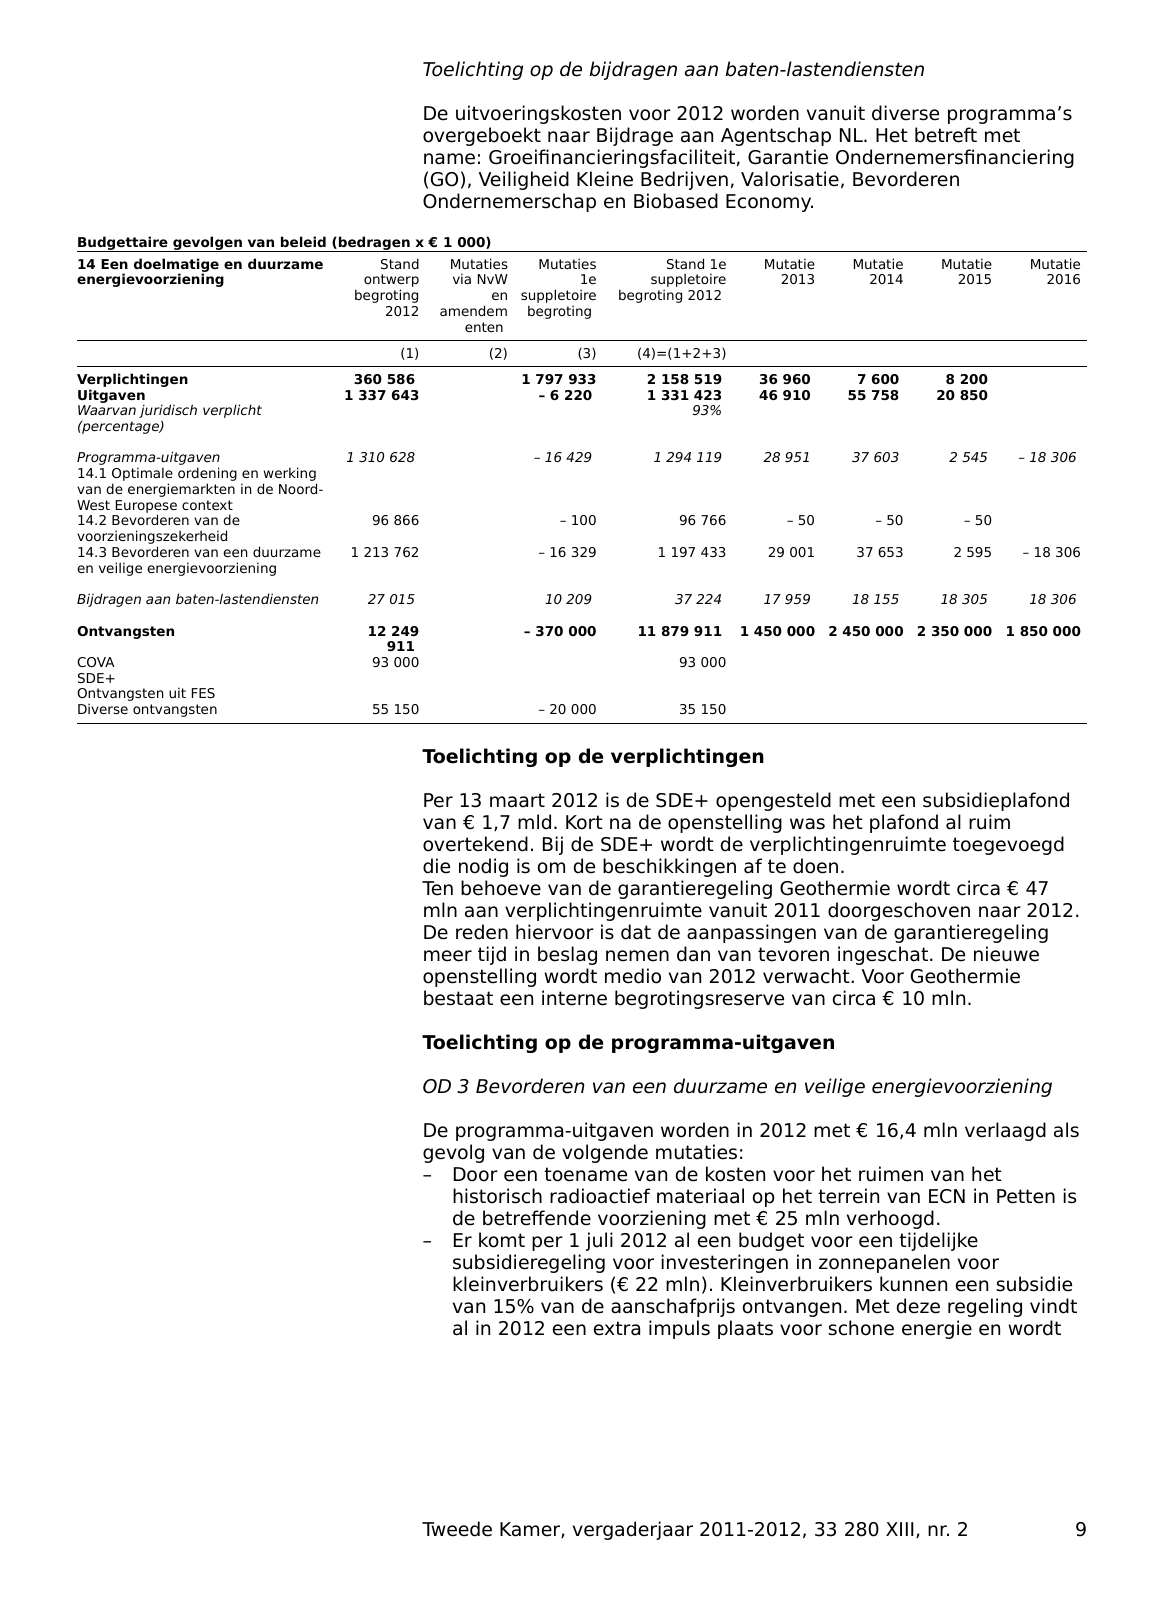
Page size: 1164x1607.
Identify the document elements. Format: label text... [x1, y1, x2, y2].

table_cell 1 197 433 [602, 545, 732, 576]
table_cell [77, 608, 337, 623]
table_cell [514, 671, 602, 686]
table_cell 1 850 000 [998, 623, 1087, 655]
table_cell 28 951 [732, 450, 821, 466]
table_cell – 18 306 [998, 450, 1087, 466]
text Ten behoeve van de garantieregeling Geothermie wordt circa € 47 mln aan verplichtingenruimte vanuit 2011 doorgeschoven naar 2012. De reden hiervoor is dat de aanpassingen van de garantieregeling meer tijd in beslag nemen dan van tevoren ingeschat. De nieuwe openstelling wordt medio van 2012 verwacht. Voor Geothermie bestaat een interne begrotingsreserve van circa € 10 mln. [422, 878, 1087, 1009]
table_cell – 50 [821, 513, 909, 545]
table_cell – 50 [732, 513, 821, 545]
table_cell [337, 576, 425, 592]
table_cell [425, 655, 514, 671]
table_cell [514, 608, 602, 623]
table_cell [821, 576, 909, 592]
table_cell [514, 576, 602, 592]
table_cell [998, 576, 1087, 592]
table_cell 96 766 [602, 513, 732, 545]
table_cell Mutaties via NvW en amendementen [425, 252, 514, 340]
table_cell [998, 466, 1087, 513]
table_cell [337, 608, 425, 623]
table_cell Mutaties 1e suppletoire begroting [514, 252, 602, 340]
text Per 13 maart 2012 is de SDE+ opengesteld met een subsidieplafond van € 1,7 mld. Kort na de openstelling was het plafond al ruim overtekend. Bij de SDE+ wordt de verplichtingenruimte toegevoegd die nodig is om de beschikkingen af te doen. [422, 790, 1087, 878]
table_cell [821, 341, 909, 366]
table_cell [732, 655, 821, 671]
table_cell 14.2 Bevorderen van de voorzieningszekerheid [77, 513, 337, 545]
table_cell Verplichtingen [77, 367, 337, 387]
table_cell [732, 671, 821, 686]
table_cell [425, 435, 514, 450]
table_cell [337, 686, 425, 702]
table_cell [514, 655, 602, 671]
table_cell 11 879 911 [602, 623, 732, 655]
table_cell [425, 608, 514, 623]
table_cell 1 337 643 [337, 388, 425, 403]
table_cell COVA [77, 655, 337, 671]
table_cell (3) [514, 341, 602, 366]
table_cell 29 001 [732, 545, 821, 576]
table_cell [732, 435, 821, 450]
table_cell 20 850 [909, 388, 998, 403]
table_cell [732, 466, 821, 513]
table_cell [425, 702, 514, 722]
table_cell [732, 702, 821, 722]
table_cell Bijdragen aan baten-lastendiensten [77, 592, 337, 608]
table_cell (4)=(1+2+3) [602, 341, 732, 366]
table_cell [909, 341, 998, 366]
table_cell [425, 686, 514, 702]
subtitle OD 3 Bevorderen van een duurzame en veilige energievoorziening [422, 1076, 1087, 1098]
table_cell 36 960 [732, 367, 821, 387]
table_cell Mutatie 2014 [821, 252, 909, 340]
table_cell [821, 435, 909, 450]
table_cell [514, 435, 602, 450]
table_cell [514, 403, 602, 434]
table_cell [909, 671, 998, 686]
table_cell 18 305 [909, 592, 998, 608]
table_cell Stand ontwerp begroting 2012 [337, 252, 425, 340]
table_cell [998, 341, 1087, 366]
text De programma-uitgaven worden in 2012 met € 16,4 mln verlaagd als gevolg van de volgende mutaties: [422, 1120, 1087, 1164]
table_cell [337, 435, 425, 450]
table_cell 18 155 [821, 592, 909, 608]
table_cell 2 158 519 [602, 367, 732, 387]
table_cell [425, 592, 514, 608]
table_cell [732, 403, 821, 434]
table_cell [821, 466, 909, 513]
table_cell [909, 576, 998, 592]
table_cell [425, 367, 514, 387]
table_cell [425, 545, 514, 576]
table_cell [732, 341, 821, 366]
table_cell [998, 671, 1087, 686]
table_cell 96 866 [337, 513, 425, 545]
table_cell 93 000 [337, 655, 425, 671]
table_cell [909, 702, 998, 722]
table_cell [909, 435, 998, 450]
table_cell [602, 466, 732, 513]
table_cell 37 224 [602, 592, 732, 608]
table_cell (2) [425, 341, 514, 366]
table_cell Mutatie 2016 [998, 252, 1087, 340]
table_cell 1 450 000 [732, 623, 821, 655]
table_cell 2 450 000 [821, 623, 909, 655]
subtitle Toelichting op de verplichtingen [422, 746, 1087, 768]
table_cell Ontvangsten uit FES [77, 686, 337, 702]
table_cell Programma-uitgaven [77, 450, 337, 466]
text – Er komt per 1 juli 2012 al een budget voor een tijdelijke subsidieregeling voor investeringen in zonnepanelen voor kleinverbruikers (€ 22 mln). Kleinverbruikers kunnen een subsidie van 15% van de aanschafprijs ontvangen. Met deze regeling vindt al in 2012 een extra impuls plaats voor schone energie en wordt [422, 1230, 1087, 1340]
table_cell – 370 000 [514, 623, 602, 655]
table_cell [732, 686, 821, 702]
table_cell – 20 000 [514, 702, 602, 722]
table_cell 10 209 [514, 592, 602, 608]
text De uitvoeringskosten voor 2012 worden vanuit diverse programma’s overgeboekt naar Bijdrage aan Agentschap NL. Het betreft met name: Groeifinancieringsfaciliteit, Garantie Ondernemersfinanciering (GO), Veiligheid Kleine Bedrijven, Valorisatie, Bevorderen Ondernemerschap en Biobased Economy. [422, 103, 1087, 213]
table_cell – 6 220 [514, 388, 602, 403]
table_cell [337, 403, 425, 434]
table_cell 2 595 [909, 545, 998, 576]
table_cell [514, 686, 602, 702]
table_cell – 18 306 [998, 545, 1087, 576]
table_cell 1 213 762 [337, 545, 425, 576]
table_cell [821, 702, 909, 722]
table_cell – 100 [514, 513, 602, 545]
table_cell [602, 608, 732, 623]
subtitle Toelichting op de programma-uitgaven [422, 1032, 1087, 1054]
table_cell (1) [337, 341, 425, 366]
table_cell [909, 655, 998, 671]
table_cell 12 249 911 [337, 623, 425, 655]
table_cell SDE+ [77, 671, 337, 686]
table_cell 55 758 [821, 388, 909, 403]
table_cell Mutatie 2015 [909, 252, 998, 340]
table_cell [602, 435, 732, 450]
table_cell Waarvan juridisch verplicht (percentage) [77, 403, 337, 434]
table_cell [998, 388, 1087, 403]
table_cell Ontvangsten [77, 623, 337, 655]
text – Door een toename van de kosten voor het ruimen van het historisch radioactief materiaal op het terrein van ECN in Petten is de betreffende voorziening met € 25 mln verhoogd. [422, 1164, 1087, 1230]
table_cell [602, 686, 732, 702]
table_cell 37 603 [821, 450, 909, 466]
table_cell [425, 576, 514, 592]
table_cell [337, 671, 425, 686]
table_cell [821, 403, 909, 434]
table_cell 8 200 [909, 367, 998, 387]
table_cell 2 350 000 [909, 623, 998, 655]
table_cell 93 000 [602, 655, 732, 671]
table_cell [998, 435, 1087, 450]
table_cell [821, 671, 909, 686]
table_cell [425, 671, 514, 686]
table_cell [998, 367, 1087, 387]
table_cell [77, 435, 337, 450]
table_cell [998, 702, 1087, 722]
table_cell [998, 403, 1087, 434]
table_cell – 50 [909, 513, 998, 545]
table_cell – 16 329 [514, 545, 602, 576]
table_cell [998, 686, 1087, 702]
table_cell [425, 623, 514, 655]
table_cell 14 Een doelmatige en duurzame energievoorziening [77, 252, 337, 340]
table_cell [909, 466, 998, 513]
table_cell [821, 655, 909, 671]
table_cell 93% [602, 403, 732, 434]
table_cell [909, 686, 998, 702]
table_cell [337, 466, 425, 513]
table_cell [77, 341, 337, 366]
table_cell [602, 576, 732, 592]
table_cell 27 015 [337, 592, 425, 608]
table_cell 360 586 [337, 367, 425, 387]
table_cell 17 959 [732, 592, 821, 608]
table_cell 14.1 Optimale ordening en werking van de energiemarkten in de Noord-West Europese context [77, 466, 337, 513]
table_cell 35 150 [602, 702, 732, 722]
table_cell [514, 466, 602, 513]
table_cell 1 331 423 [602, 388, 732, 403]
table_cell Uitgaven [77, 388, 337, 403]
table_cell [909, 608, 998, 623]
table_cell [425, 388, 514, 403]
table_cell [425, 403, 514, 434]
table_cell 1 294 119 [602, 450, 732, 466]
table_cell Stand 1e suppletoire begroting 2012 [602, 252, 732, 340]
table_cell 46 910 [732, 388, 821, 403]
table_cell 7 600 [821, 367, 909, 387]
table_cell [821, 608, 909, 623]
table_cell [998, 513, 1087, 545]
table_cell [732, 576, 821, 592]
table_cell [425, 466, 514, 513]
table_cell [602, 671, 732, 686]
table_cell [998, 608, 1087, 623]
table_cell [821, 686, 909, 702]
table_cell [732, 608, 821, 623]
table_cell [909, 403, 998, 434]
table_cell – 16 429 [514, 450, 602, 466]
table_cell 18 306 [998, 592, 1087, 608]
subtitle Toelichting op de bijdragen aan baten-lastendiensten [422, 59, 1087, 81]
table_cell 37 653 [821, 545, 909, 576]
table_cell [425, 450, 514, 466]
table_cell 14.3 Bevorderen van een duurzame en veilige energievoorziening [77, 545, 337, 576]
table_cell 1 797 933 [514, 367, 602, 387]
table_cell Diverse ontvangsten [77, 702, 337, 722]
table_cell 55 150 [337, 702, 425, 722]
table_cell 2 545 [909, 450, 998, 466]
table_cell Mutatie 2013 [732, 252, 821, 340]
table_cell [77, 576, 337, 592]
table_cell [425, 513, 514, 545]
table_cell [998, 655, 1087, 671]
table_header Budgettaire gevolgen van beleid (bedragen x € 1 000) [77, 235, 1087, 251]
table_cell 1 310 628 [337, 450, 425, 466]
